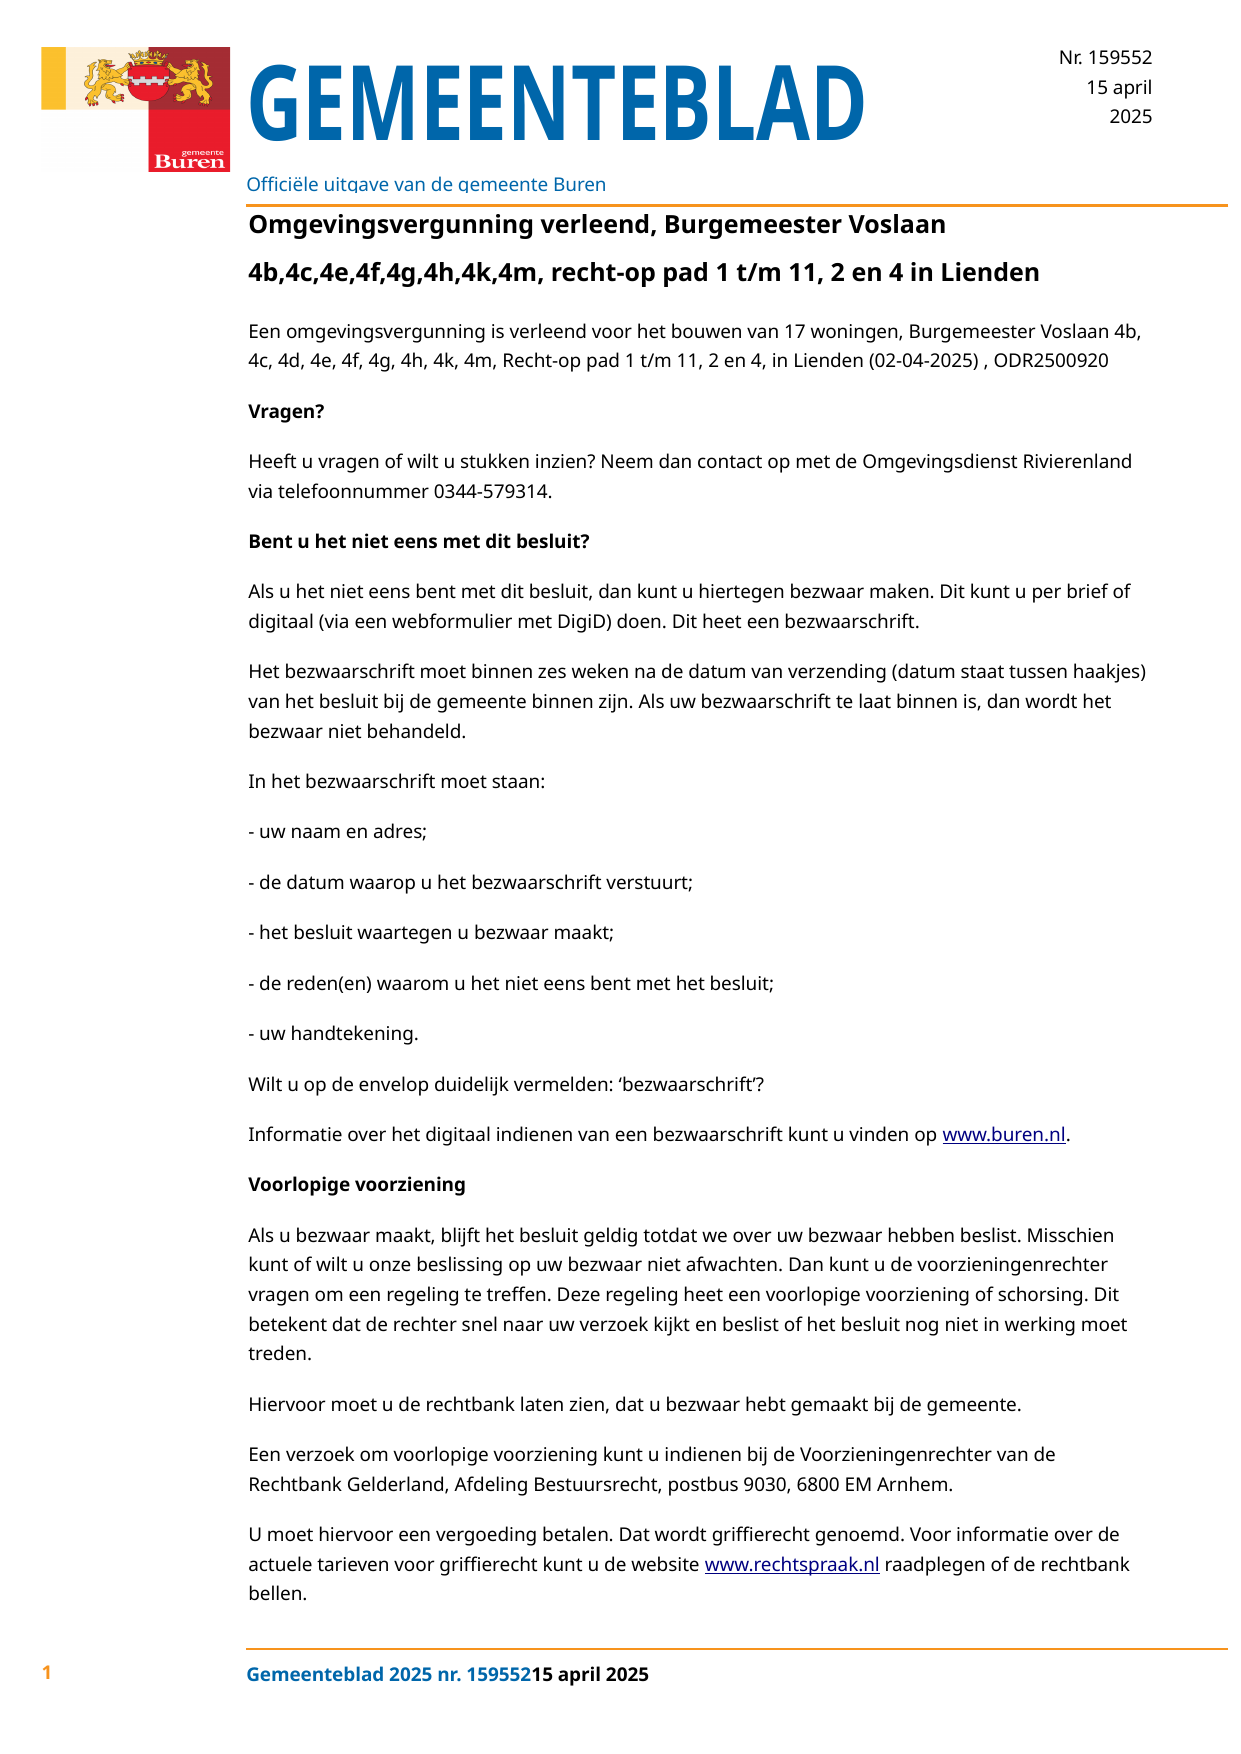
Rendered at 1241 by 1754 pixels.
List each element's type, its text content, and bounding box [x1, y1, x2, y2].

text - de datum waarop u het bezwaarschrift verstuurt; [248, 869, 1152, 895]
text Informatie over het digitaal indienen van een bezwaarschrift kunt u vinden op www.buren.nl. [248, 1121, 1152, 1147]
text Hiervoor moet u de rechtbank laten zien, dat u bezwaar hebt gemaakt bij de gemeente. [248, 1391, 1152, 1417]
text Wilt u op de envelop duidelijk vermelden: ‘bezwaarschrift’? [248, 1071, 1152, 1097]
text - de reden(en) waarom u het niet eens bent met het besluit; [248, 970, 1152, 996]
text - uw handtekening. [248, 1020, 1152, 1046]
text Een omgevingsvergunning is verleend voor het bouwen van 17 woningen, Burgemeester Voslaan 4b, 4c, 4d, 4e, 4f, 4g, 4h, 4k, 4m, Recht-op pad 1 t/m 11, 2 en 4, in Lienden (02-04-2025) , ODR2500920 [248, 318, 1152, 373]
text Heeft u vragen of wilt u stukken inzien? Neem dan contact op met de Omgevingsdienst Rivierenland via telefoonnummer 0344-579314. [248, 448, 1152, 504]
text Omgevingsvergunning verleend, Burgemeester Voslaan 4b,4c,4e,4f,4g,4h,4k,4m, recht-op pad 1 t/m 11, 2 en 4 in Lienden [248, 207, 1152, 288]
text Voorlopige voorziening [248, 1172, 1152, 1197]
text In het bezwaarschrift moet staan: [248, 768, 1152, 794]
text - het besluit waartegen u bezwaar maakt; [248, 919, 1152, 945]
text Vragen? [248, 398, 1152, 424]
text U moet hiervoor een vergoeding betalen. Dat wordt griffierecht genoemd. Voor informatie over de actuele tarieven voor griffierecht kunt u de website www.rechtspraak.nl raadplegen of de rechtbank bellen. [248, 1521, 1152, 1606]
text Een verzoek om voorlopige voorziening kunt u indienen bij de Voorzieningenrechter van de Rechtbank Gelderland, Afdeling Bestuursrecht, postbus 9030, 6800 EM Arnhem. [248, 1441, 1152, 1497]
text Als u het niet eens bent met dit besluit, dan kunt u hiertegen bezwaar maken. Dit kunt u per brief of digitaal (via een webformulier met DigiD) doen. Dit heet een bezwaarschrift. [248, 579, 1152, 634]
text - uw naam en adres; [248, 819, 1152, 844]
picture [41, 47, 231, 172]
text Bent u het niet eens met dit besluit? [248, 528, 1152, 554]
text Het bezwaarschrift moet binnen zes weken na de datum van verzending (datum staat tussen haakjes) van het besluit bij de gemeente binnen zijn. Als uw bezwaarschrift te laat binnen is, dan wordt het bezwaar niet behandeld. [248, 659, 1152, 744]
text Als u bezwaar maakt, blijft het besluit geldig totdat we over uw bezwaar hebben beslist. Misschien kunt of wilt u onze beslissing op uw bezwaar niet afwachten. Dan kunt u de voorzieningenrechter vragen om een regeling te treffen. Deze regeling heet een voorlopige voorziening of schorsing. Dit betekent dat de rechter snel naar uw verzoek kijkt en beslist of het besluit nog niet in werking moet treden. [248, 1222, 1152, 1366]
